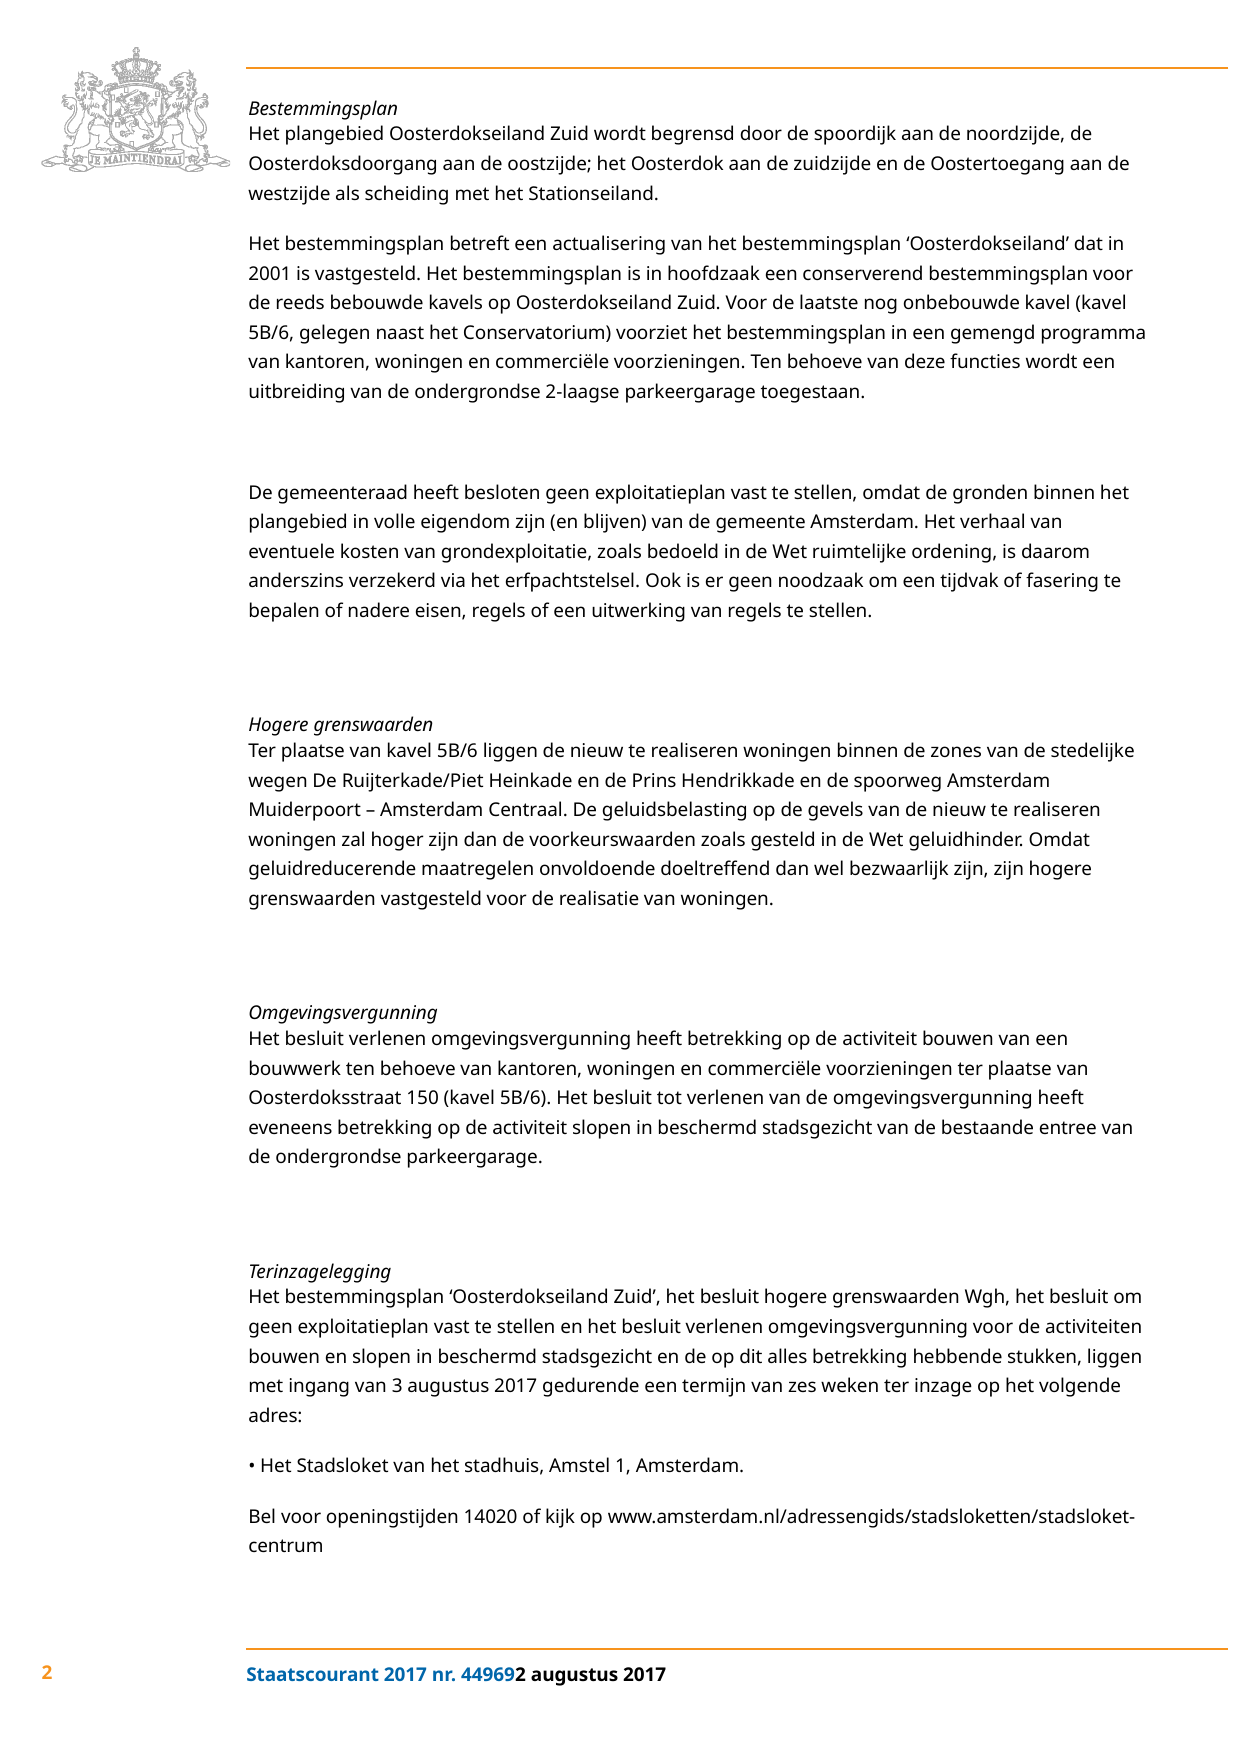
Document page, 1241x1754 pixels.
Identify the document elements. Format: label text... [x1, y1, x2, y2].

text Omgevingsvergunning [248, 999, 1152, 1025]
text Bestemmingsplan [248, 95, 1152, 121]
text Het besluit verlenen omgevingsvergunning heeft betrekking op de activiteit bouwen van een bouwwerk ten behoeve van kantoren, woningen en commerciële voorzieningen ter plaatse van Oosterdoksstraat 150 (kavel 5B/6). Het besluit tot verlenen van de omgevingsvergunning heeft eveneens betrekking op de activiteit slopen in beschermd stadsgezicht van de bestaande entree van de ondergrondse parkeergarage. [248, 1025, 1152, 1169]
text De gemeenteraad heeft besloten geen exploitatieplan vast te stellen, omdat de gronden binnen het plangebied in volle eigendom zijn (en blijven) van de gemeente Amsterdam. Het verhaal van eventuele kosten van grondexploitatie, zoals bedoeld in de Wet ruimtelijke ordening, is daarom anderszins verzekerd via het erfpachtstelsel. Ook is er geen noodzaak om een tijdvak of fasering te bepalen of nadere eisen, regels of een uitwerking van regels te stellen. [248, 479, 1152, 623]
text Ter plaatse van kavel 5B/6 liggen de nieuw te realiseren woningen binnen de zones van de stedelijke wegen De Ruijterkade/Piet Heinkade en de Prins Hendrikkade en de spoorweg Amsterdam Muiderpoort – Amsterdam Centraal. De geluidsbelasting op de gevels van de nieuw te realiseren woningen zal hoger zijn dan de voorkeurswaarden zoals gesteld in de Wet geluidhinder. Omdat geluidreducerende maatregelen onvoldoende doeltreffend dan wel bezwaarlijk zijn, zijn hogere grenswaarden vastgesteld voor de realisatie van woningen. [248, 737, 1152, 911]
text Het bestemmingsplan betreft een actualisering van het bestemmingsplan ‘Oosterdokseiland’ dat in 2001 is vastgesteld. Het bestemmingsplan is in hoofdzaak een conserverend bestemmingsplan voor de reeds bebouwde kavels op Oosterdokseiland Zuid. Voor de laatste nog onbebouwde kavel (kavel 5B/6, gelegen naast het Conservatorium) voorziet het bestemmingsplan in een gemengd programma van kantoren, woningen en commerciële voorzieningen. Ten behoeve van deze functies wordt een uitbreiding van de ondergrondse 2-laagse parkeergarage toegestaan. [248, 230, 1152, 404]
text Hogere grenswaarden [248, 712, 1152, 737]
text Het bestemmingsplan ‘Oosterdokseiland Zuid’, het besluit hogere grenswaarden Wgh, het besluit om geen exploitatieplan vast te stellen en het besluit verlenen omgevingsvergunning voor de activiteiten bouwen en slopen in beschermd stadsgezicht en de op dit alles betrekking hebbende stukken, liggen met ingang van 3 augustus 2017 gedurende een termijn van zes weken ter inzage op het volgende adres: [248, 1284, 1152, 1428]
text • Het Stadsloket van het stadhuis, Amstel 1, Amsterdam. [248, 1452, 1152, 1478]
text Het plangebied Oosterdokseiland Zuid wordt begrensd door de spoordijk aan de noordzijde, de Oosterdoksdoorgang aan de oostzijde; het Oosterdok aan de zuidzijde en de Oostertoegang aan de westzijde als scheiding met het Stationseiland. [248, 121, 1152, 205]
text Bel voor openingstijden 14020 of kijk op www.amsterdam.nl/adressengids/stadsloketten/stadsloket-centrum [248, 1503, 1152, 1558]
picture [41, 47, 231, 172]
text Terinzagelegging [248, 1258, 1152, 1284]
